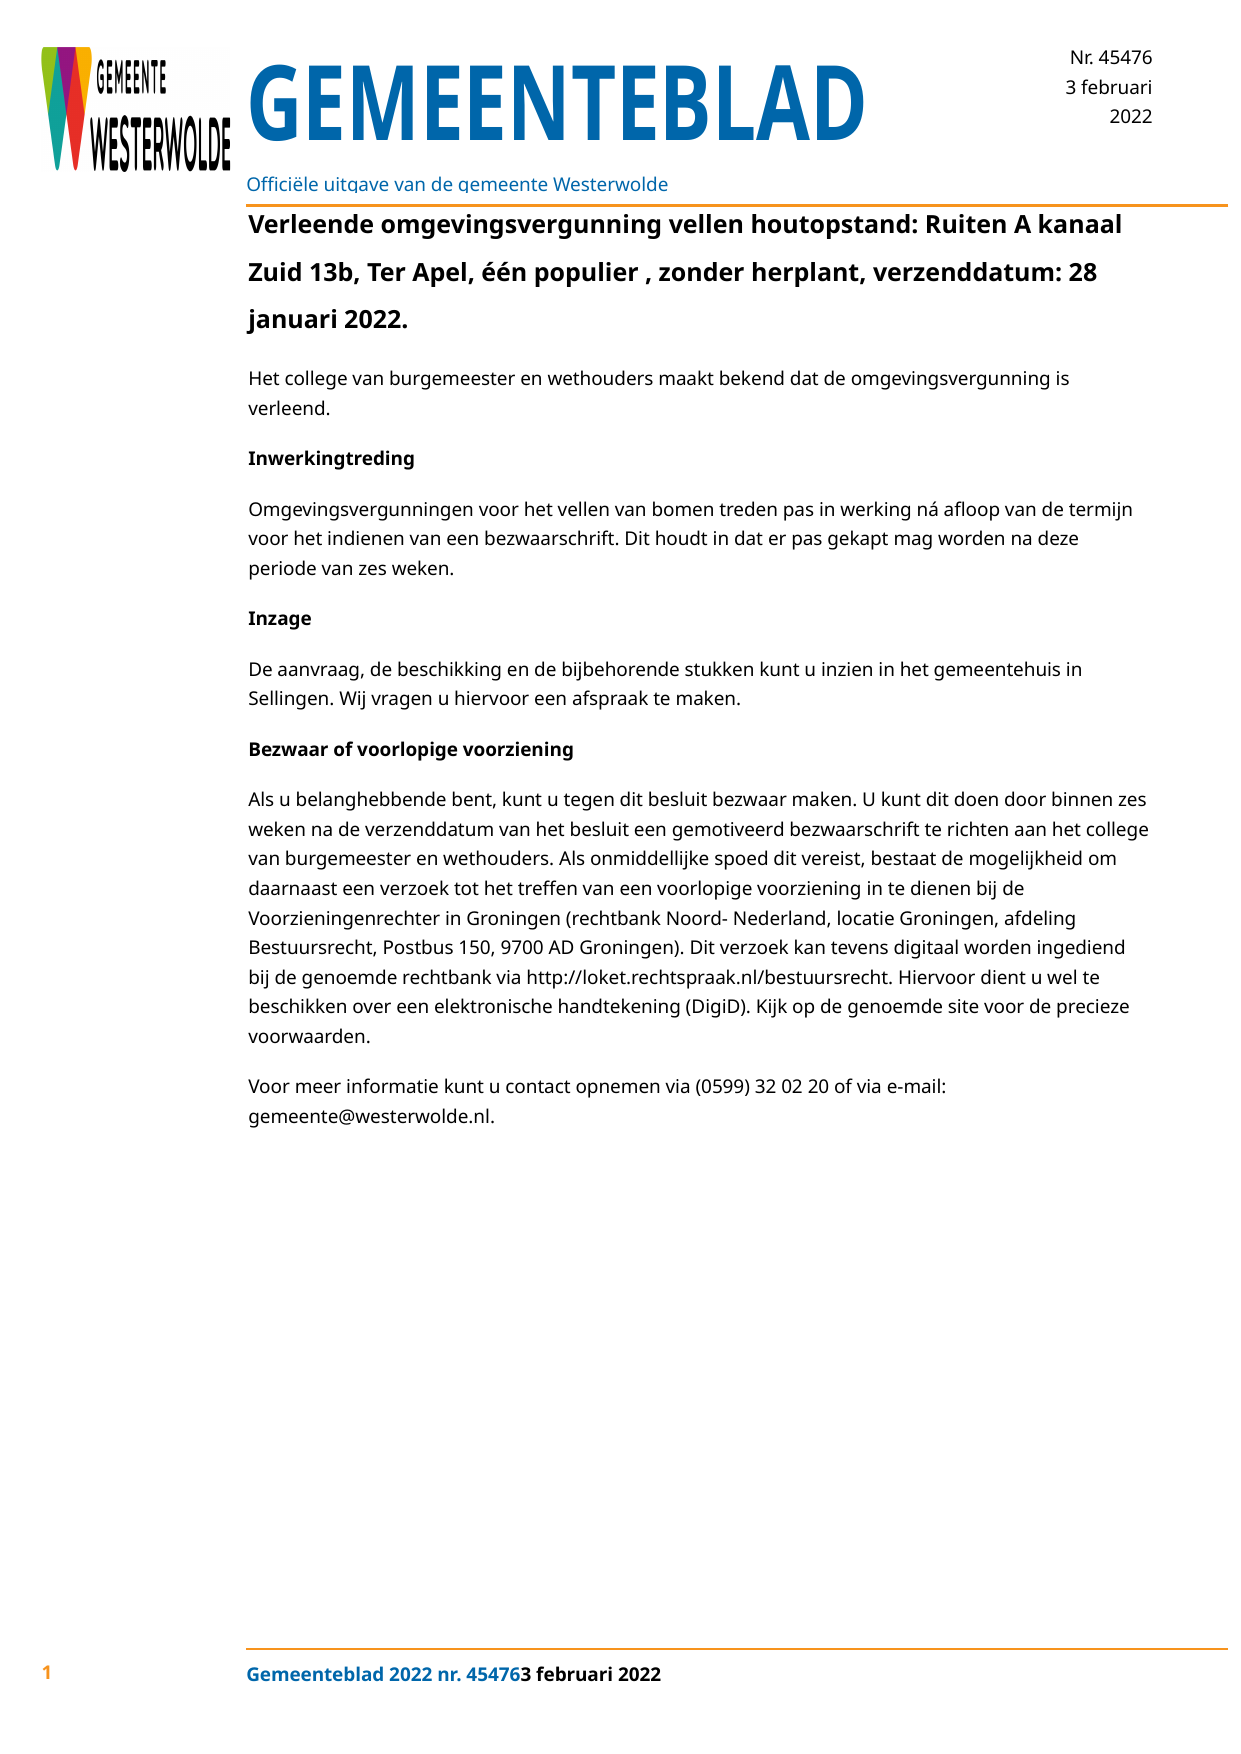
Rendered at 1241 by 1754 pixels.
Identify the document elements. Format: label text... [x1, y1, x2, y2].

text Inwerkingtreding [248, 446, 1152, 471]
text Omgevingsvergunningen voor het vellen van bomen treden pas in werking ná afloop van de termijn voor het indienen van een bezwaarschrift. Dit houdt in dat er pas gekapt mag worden na deze periode van zes weken. [248, 496, 1152, 581]
text Verleende omgevingsvergunning vellen houtopstand: Ruiten A kanaal Zuid 13b, Ter Apel, één populier , zonder herplant, verzenddatum: 28 januari 2022. [248, 207, 1152, 336]
picture [41, 47, 231, 172]
text Inzage [248, 606, 1152, 631]
text De aanvraag, de beschikking en de bijbehorende stukken kunt u inzien in het gemeentehuis in Sellingen. Wij vragen u hiervoor een afspraak te maken. [248, 656, 1152, 711]
text Het college van burgemeester en wethouders maakt bekend dat de omgevingsvergunning is verleend. [248, 366, 1152, 421]
text Voor meer informatie kunt u contact opnemen via (0599) 32 02 20 of via e-mail: gemeente@westerwolde.nl. [248, 1073, 1152, 1129]
text Bezwaar of voorlopige voorziening [248, 736, 1152, 762]
text Als u belanghebbende bent, kunt u tegen dit besluit bezwaar maken. U kunt dit doen door binnen zes weken na de verzenddatum van het besluit een gemotiveerd bezwaarschrift te richten aan het college van burgemeester en wethouders. Als onmiddellijke spoed dit vereist, bestaat de mogelijkheid om daarnaast een verzoek tot het treffen van een voorlopige voorziening in te dienen bij de Voorzieningenrechter in Groningen (rechtbank Noord- Nederland, locatie Groningen, afdeling Bestuursrecht, Postbus 150, 9700 AD Groningen). Dit verzoek kan tevens digitaal worden ingediend bij de genoemde rechtbank via http://loket.rechtspraak.nl/bestuursrecht. Hiervoor dient u wel te beschikken over een elektronische handtekening (DigiD). Kijk op de genoemde site voor de precieze voorwaarden. [248, 786, 1152, 1049]
